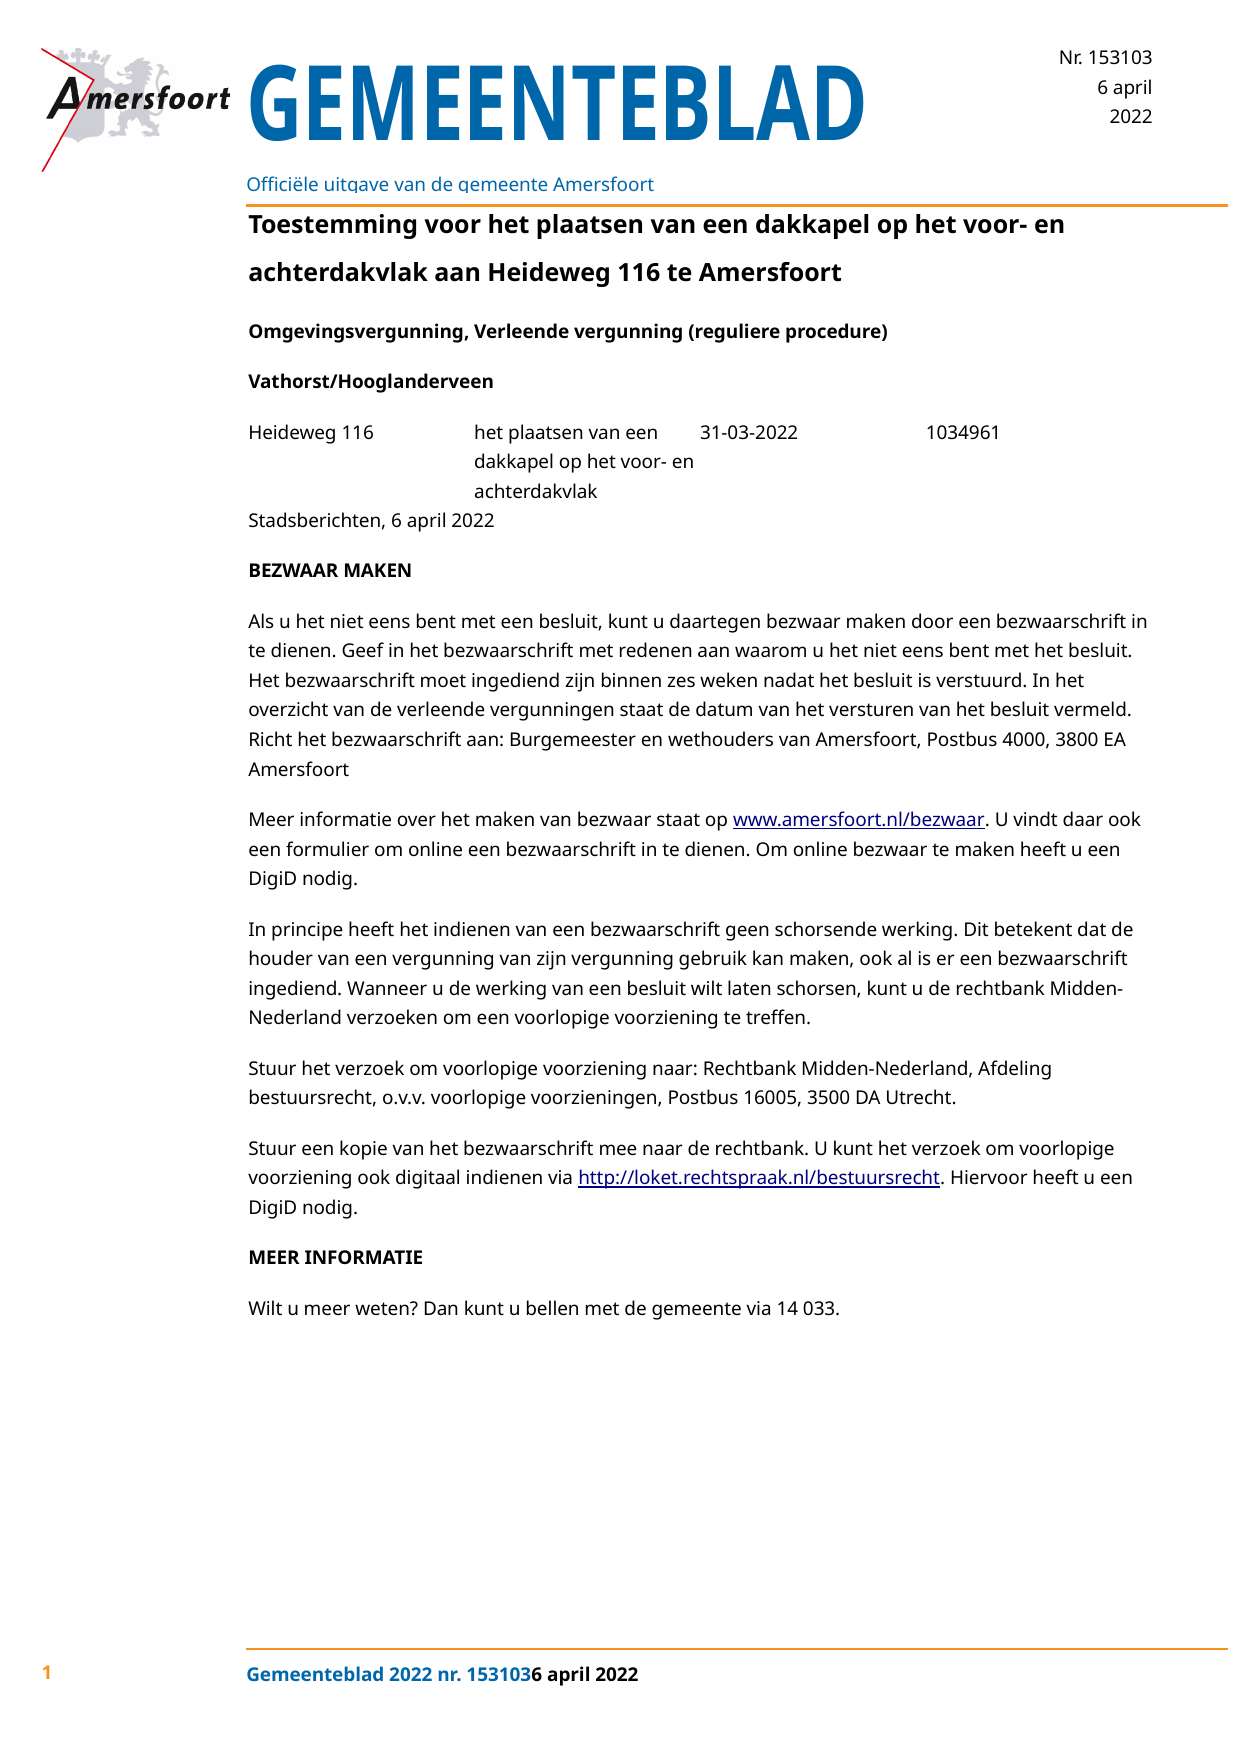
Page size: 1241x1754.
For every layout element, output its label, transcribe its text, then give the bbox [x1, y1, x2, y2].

table_header het plaatsen van een dakkapel op het voor- en achterdakvlak [474, 419, 700, 504]
text Wilt u meer weten? Dan kunt u bellen met de gemeente via 14 033. [248, 1295, 1152, 1321]
table_header 31-03-2022 [700, 419, 926, 504]
text Vathorst/Hooglanderveen [248, 368, 1152, 394]
text MEER INFORMATIE [248, 1244, 1152, 1270]
text Als u het niet eens bent met een besluit, kunt u daartegen bezwaar maken door een bezwaarschrift in te dienen. Geef in het bezwaarschrift met redenen aan waarom u het niet eens bent met het besluit. Het bezwaarschrift moet ingediend zijn binnen zes weken nadat het besluit is verstuurd. In het overzicht van de verleende vergunningen staat de datum van het versturen van het besluit vermeld. Richt het bezwaarschrift aan: Burgemeester en wethouders van Amersfoort, Postbus 4000, 3800 EA Amersfoort [248, 608, 1152, 781]
text Stuur het verzoek om voorlopige voorziening naar: Rechtbank Midden-Nederland, Afdeling bestuursrecht, o.v.v. voorlopige voorzieningen, Postbus 16005, 3500 DA Utrecht. [248, 1055, 1152, 1110]
text Meer informatie over het maken van bezwaar staat op www.amersfoort.nl/bezwaar. U vindt daar ook een formulier om online een bezwaarschrift in te dienen. Om online bezwaar te maken heeft u een DigiD nodig. [248, 806, 1152, 891]
table_header Heideweg 116 [248, 419, 474, 504]
table_header 1034961 [926, 419, 1152, 504]
text Stadsberichten, 6 april 2022 [248, 507, 1152, 533]
text In principe heeft het indienen van een bezwaarschrift geen schorsende werking. Dit betekent dat de houder van een vergunning van zijn vergunning gebruik kan maken, ook al is er een bezwaarschrift ingediend. Wanneer u de werking van een besluit wilt laten schorsen, kunt u de rechtbank Midden-Nederland verzoeken om een voorlopige voorziening te treffen. [248, 916, 1152, 1030]
picture [41, 47, 231, 172]
text Toestemming voor het plaatsen van een dakkapel op het voor- en achterdakvlak aan Heideweg 116 te Amersfoort [248, 207, 1152, 288]
text BEZWAAR MAKEN [248, 557, 1152, 583]
text Omgevingsvergunning, Verleende vergunning (reguliere procedure) [248, 318, 1152, 344]
text Stuur een kopie van het bezwaarschrift mee naar de rechtbank. U kunt het verzoek om voorlopige voorziening ook digitaal indienen via http://loket.rechtspraak.nl/bestuursrecht. Hiervoor heeft u een DigiD nodig. [248, 1135, 1152, 1220]
